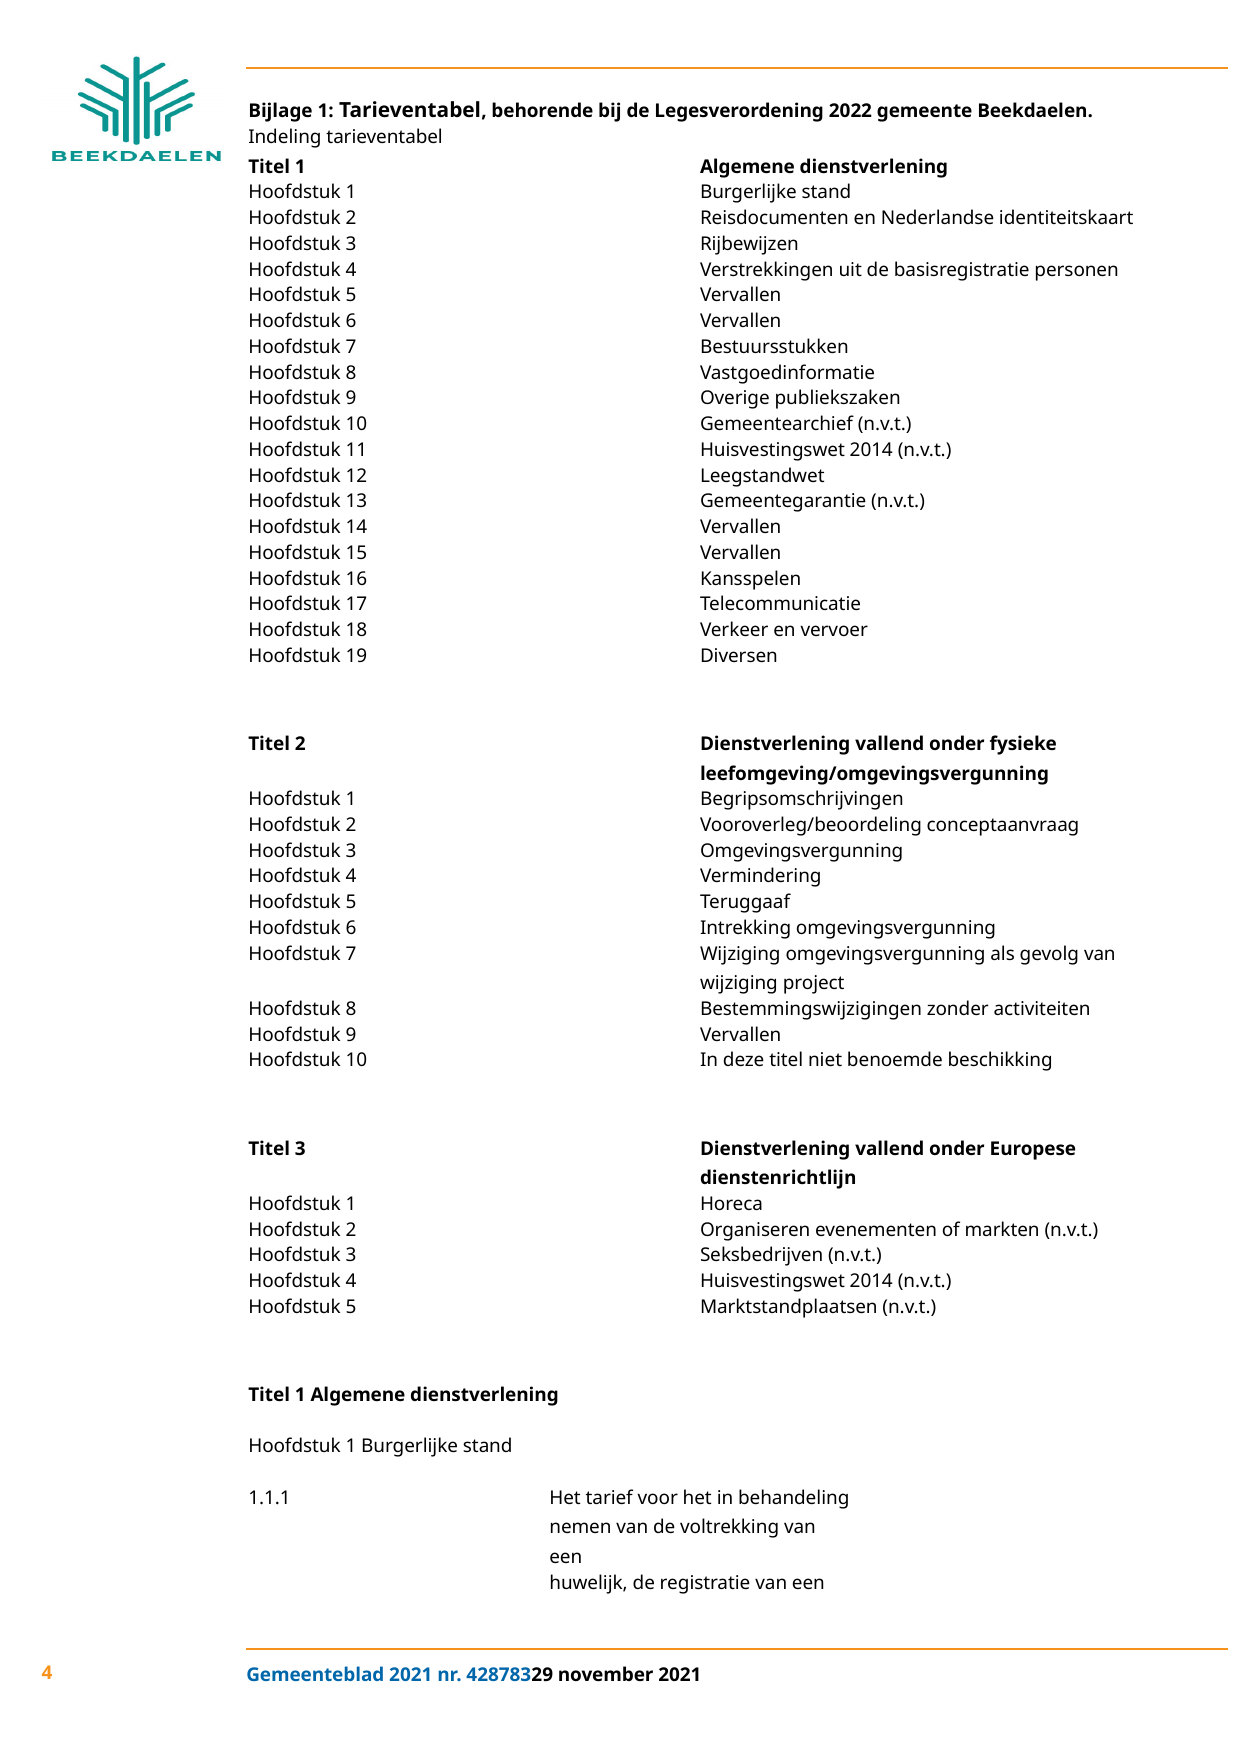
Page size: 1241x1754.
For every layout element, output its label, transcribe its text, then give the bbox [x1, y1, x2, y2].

text Bijlage 1: Tarieventabel, behorende bij de Legesverordening 2022 gemeente Beekdaelen. [248, 95, 1152, 123]
table_cell [850, 1459, 1152, 1484]
table_cell Omgevingsvergunning [700, 837, 1152, 863]
table_cell Hoofdstuk 5 [248, 1293, 700, 1319]
table_cell Hoofdstuk 13 [248, 488, 700, 513]
table_cell Hoofdstuk 14 [248, 513, 700, 539]
table_cell Bestuursstukken [700, 333, 1152, 359]
table_cell Hoofdstuk 8 [248, 359, 700, 384]
table_cell [549, 1407, 850, 1433]
text Indeling tarieventabel [248, 123, 1152, 149]
table_header Titel 2 [248, 730, 700, 785]
table_cell Hoofdstuk 2 [248, 205, 700, 230]
table_cell [248, 1407, 549, 1433]
table_cell Gemeentegarantie (n.v.t.) [700, 488, 1152, 513]
table_cell Diversen [700, 642, 1152, 668]
table_cell huwelijk, de registratie van een [549, 1569, 850, 1595]
table_cell Leegstandwet [700, 462, 1152, 487]
table_cell [248, 1459, 549, 1484]
table_cell Marktstandplaatsen (n.v.t.) [700, 1293, 1152, 1319]
table_cell [850, 1407, 1152, 1433]
table_cell Hoofdstuk 12 [248, 462, 700, 487]
table_cell Verstrekkingen uit de basisregistratie personen [700, 256, 1152, 282]
table_header Titel 3 [248, 1135, 700, 1190]
table_cell Hoofdstuk 3 [248, 837, 700, 863]
table_cell Gemeentearchief (n.v.t.) [700, 410, 1152, 436]
table_cell Hoofdstuk 1 [248, 179, 700, 204]
table_cell Rijbewijzen [700, 230, 1152, 256]
table_cell Horeca [700, 1190, 1152, 1216]
table_cell Overige publiekszaken [700, 385, 1152, 410]
table_cell Hoofdstuk 10 [248, 410, 700, 436]
table_cell Hoofdstuk 6 [248, 914, 700, 940]
table_cell Hoofdstuk 15 [248, 539, 700, 565]
table_cell Hoofdstuk 19 [248, 642, 700, 668]
table_cell Verkeer en vervoer [700, 616, 1152, 642]
table_cell Organiseren evenementen of markten (n.v.t.) [700, 1216, 1152, 1242]
table_cell Hoofdstuk 16 [248, 565, 700, 590]
table_cell Hoofdstuk 3 [248, 1242, 700, 1267]
table_cell [850, 1569, 1152, 1595]
table_header Dienstverlening vallend onder fysieke leefomgeving/omgevingsvergunning [700, 730, 1152, 785]
table_cell Hoofdstuk 4 [248, 863, 700, 888]
table_cell Hoofdstuk 1 [248, 785, 700, 811]
table_cell Vervallen [700, 308, 1152, 333]
table_cell Vastgoedinformatie [700, 359, 1152, 384]
table_cell Huisvestingswet 2014 (n.v.t.) [700, 1267, 1152, 1293]
table_cell 1.1.1 [248, 1484, 549, 1569]
table_cell Hoofdstuk 17 [248, 590, 700, 616]
table_cell Hoofdstuk 4 [248, 1267, 700, 1293]
table_cell Hoofdstuk 5 [248, 282, 700, 307]
table_cell Hoofdstuk 1 [248, 1190, 700, 1216]
table_cell Bestemmingswijzigingen zonder activiteiten [700, 995, 1152, 1021]
table_cell Hoofdstuk 2 [248, 811, 700, 837]
table_cell [850, 1433, 1152, 1458]
table_cell Seksbedrijven (n.v.t.) [700, 1242, 1152, 1267]
table_cell Hoofdstuk 4 [248, 256, 700, 282]
table_cell Telecommunicatie [700, 590, 1152, 616]
table_cell Burgerlijke stand [700, 179, 1152, 204]
table_cell Vervallen [700, 1021, 1152, 1047]
table_cell Hoofdstuk 9 [248, 1021, 700, 1047]
table_cell Vervallen [700, 513, 1152, 539]
table_cell In deze titel niet benoemde beschikking [700, 1047, 1152, 1072]
table_cell Het tarief voor het in behandeling nemen van de voltrekking van een [549, 1484, 850, 1569]
table_cell [850, 1484, 1152, 1569]
table_cell Hoofdstuk 10 [248, 1047, 700, 1072]
table_cell Teruggaaf [700, 888, 1152, 914]
table_cell Vermindering [700, 863, 1152, 888]
table_header Dienstverlening vallend onder Europese dienstenrichtlijn [700, 1135, 1152, 1190]
table_cell Hoofdstuk 3 [248, 230, 700, 256]
table_cell Hoofdstuk 7 [248, 333, 700, 359]
table_header Titel 1 [248, 153, 700, 179]
table_cell Begripsomschrijvingen [700, 785, 1152, 811]
table_cell Hoofdstuk 8 [248, 995, 700, 1021]
table_header Algemene dienstverlening [700, 153, 1152, 179]
table_cell Reisdocumenten en Nederlandse identiteitskaart [700, 205, 1152, 230]
table_cell Wijziging omgevingsvergunning als gevolg van wijziging project [700, 940, 1152, 995]
table_cell Hoofdstuk 7 [248, 940, 700, 995]
table_cell Vervallen [700, 282, 1152, 307]
table_cell Vooroverleg/beoordeling conceptaanvraag [700, 811, 1152, 837]
table_cell Hoofdstuk 1 Burgerlijke stand [248, 1433, 850, 1458]
table_cell Hoofdstuk 6 [248, 308, 700, 333]
table_header Titel 1 Algemene dienstverlening [248, 1381, 850, 1407]
table_cell Hoofdstuk 9 [248, 385, 700, 410]
table_header [850, 1381, 1152, 1407]
table_cell Vervallen [700, 539, 1152, 565]
table_cell Hoofdstuk 18 [248, 616, 700, 642]
table_cell [248, 1569, 549, 1595]
table_cell Intrekking omgevingsvergunning [700, 914, 1152, 940]
picture [41, 47, 231, 172]
table_cell Hoofdstuk 5 [248, 888, 700, 914]
table_cell Huisvestingswet 2014 (n.v.t.) [700, 436, 1152, 462]
table_cell Hoofdstuk 2 [248, 1216, 700, 1242]
table_cell Hoofdstuk 11 [248, 436, 700, 462]
table_cell Kansspelen [700, 565, 1152, 590]
table_cell [549, 1459, 850, 1484]
